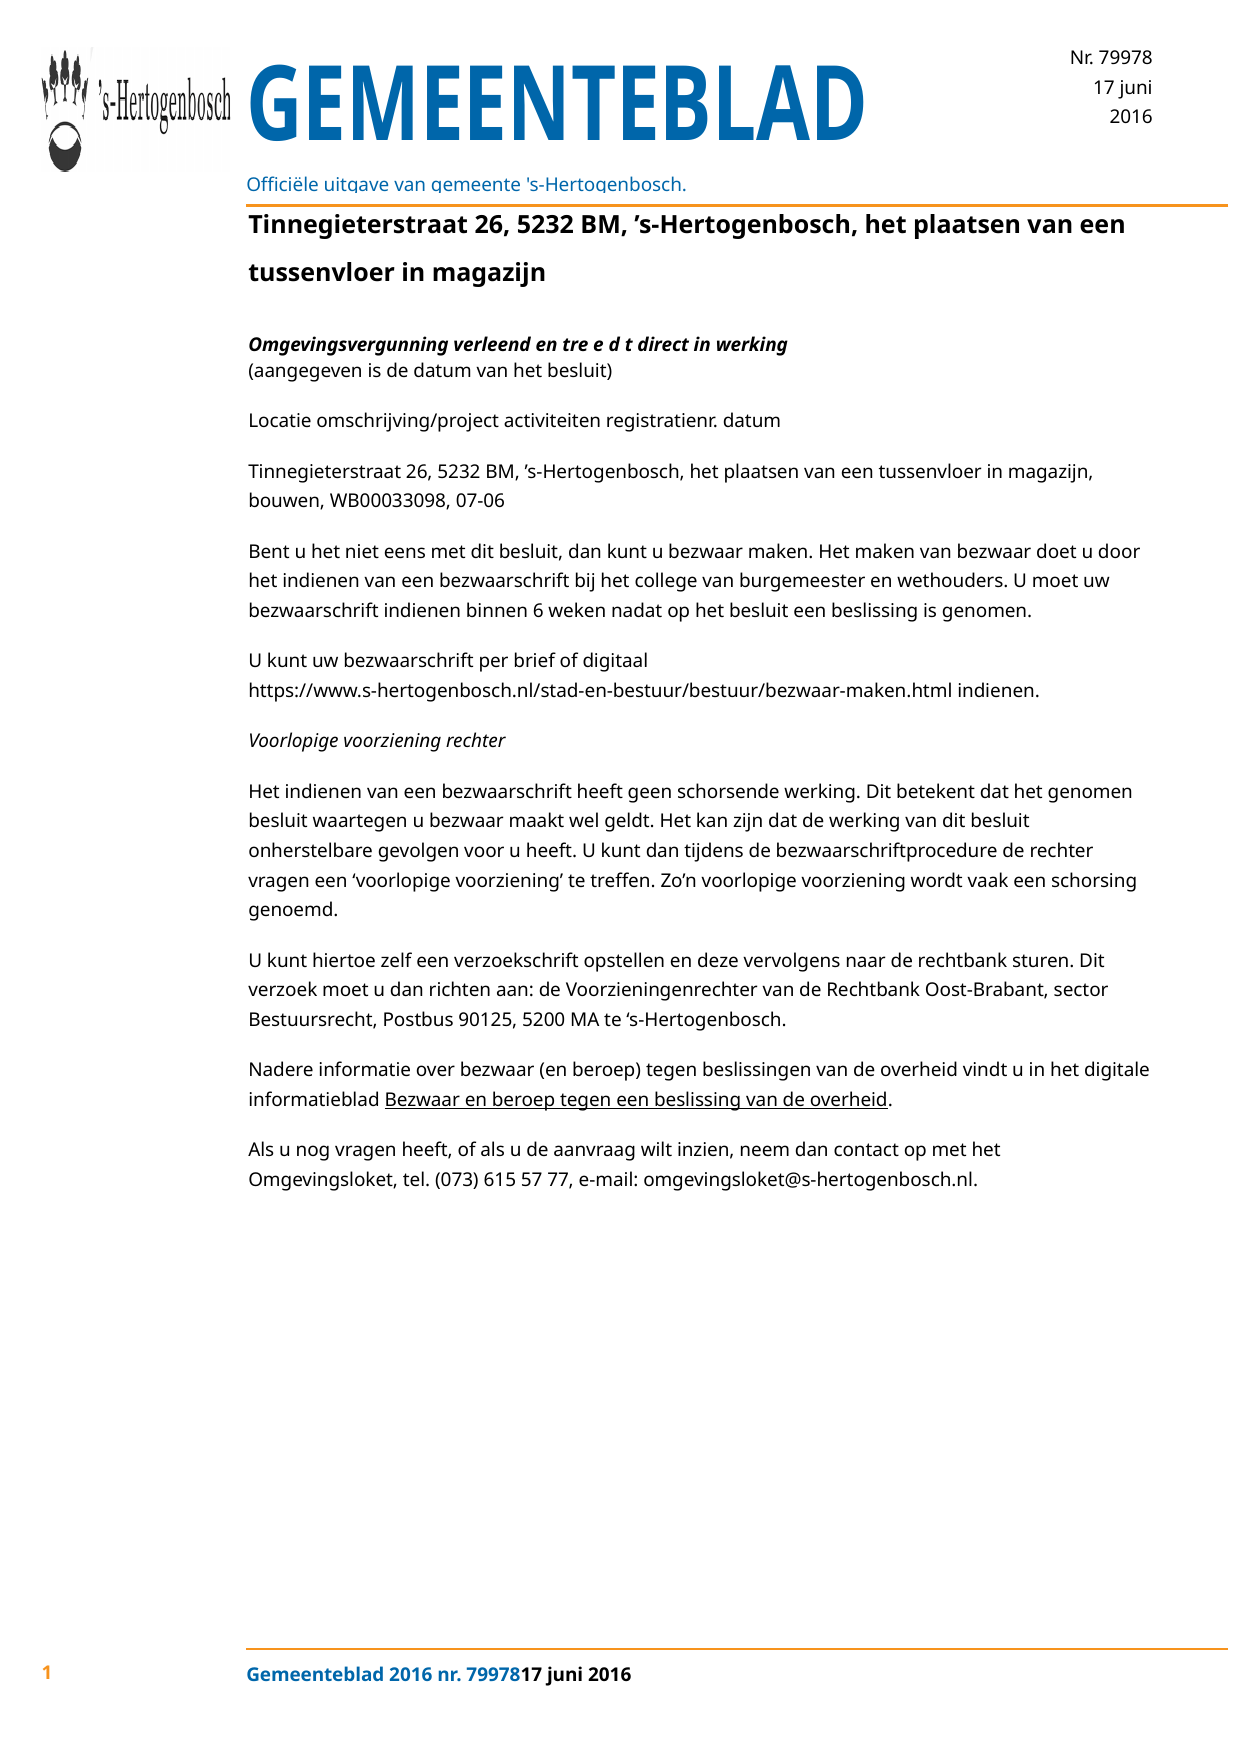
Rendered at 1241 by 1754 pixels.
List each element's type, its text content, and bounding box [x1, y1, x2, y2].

text Het indienen van een bezwaarschrift heeft geen schorsende werking. Dit betekent dat het genomen besluit waartegen u bezwaar maakt wel geldt. Het kan zijn dat de werking van dit besluit onherstelbare gevolgen voor u heeft. U kunt dan tijdens de bezwaarschriftprocedure de rechter vragen een ‘voorlopige voorziening’ te treffen. Zo’n voorlopige voorziening wordt vaak een schorsing genoemd. [248, 778, 1152, 922]
text U kunt uw bezwaarschrift per brief of digitaal https://www.s-hertogenbosch.nl/stad-en-bestuur/bestuur/bezwaar-maken.html indienen. [248, 648, 1152, 703]
text Locatie omschrijving/project activiteiten registratienr. datum [248, 408, 1152, 433]
text Bent u het niet eens met dit besluit, dan kunt u bezwaar maken. Het maken van bezwaar doet u door het indienen van een bezwaarschrift bij het college van burgemeester en wethouders. U moet uw bezwaarschrift indienen binnen 6 weken nadat op het besluit een beslissing is genomen. [248, 538, 1152, 623]
text (aangegeven is de datum van het besluit) [248, 357, 1152, 383]
text Nadere informatie over bezwaar (en beroep) tegen beslissingen van de overheid vindt u in het digitale informatieblad Bezwaar en beroep tegen een beslissing van de overheid. [248, 1056, 1152, 1112]
text Tinnegieterstraat 26, 5232 BM, ’s-Hertogenbosch, het plaatsen van een tussenvloer in magazijn, bouwen, WB00033098, 07-06 [248, 458, 1152, 513]
text Voorlopige voorziening rechter [248, 728, 1152, 753]
text U kunt hiertoe zelf een verzoekschrift opstellen en deze vervolgens naar de rechtbank sturen. Dit verzoek moet u dan richten aan: de Voorzieningenrechter van de Rechtbank Oost-Brabant, sector Bestuursrecht, Postbus 90125, 5200 MA te ‘s-Hertogenbosch. [248, 947, 1152, 1032]
text Tinnegieterstraat 26, 5232 BM, ’s-Hertogenbosch, het plaatsen van een tussenvloer in magazijn [248, 207, 1152, 288]
picture [41, 47, 231, 172]
text Omgevingsvergunning verleend en tre e d t direct in werking [248, 331, 1152, 357]
text Als u nog vragen heeft, of als u de aanvraag wilt inzien, neem dan contact op met het Omgevingsloket, tel. (073) 615 57 77, e-mail: omgevingsloket@s-hertogenbosch.nl. [248, 1136, 1152, 1192]
